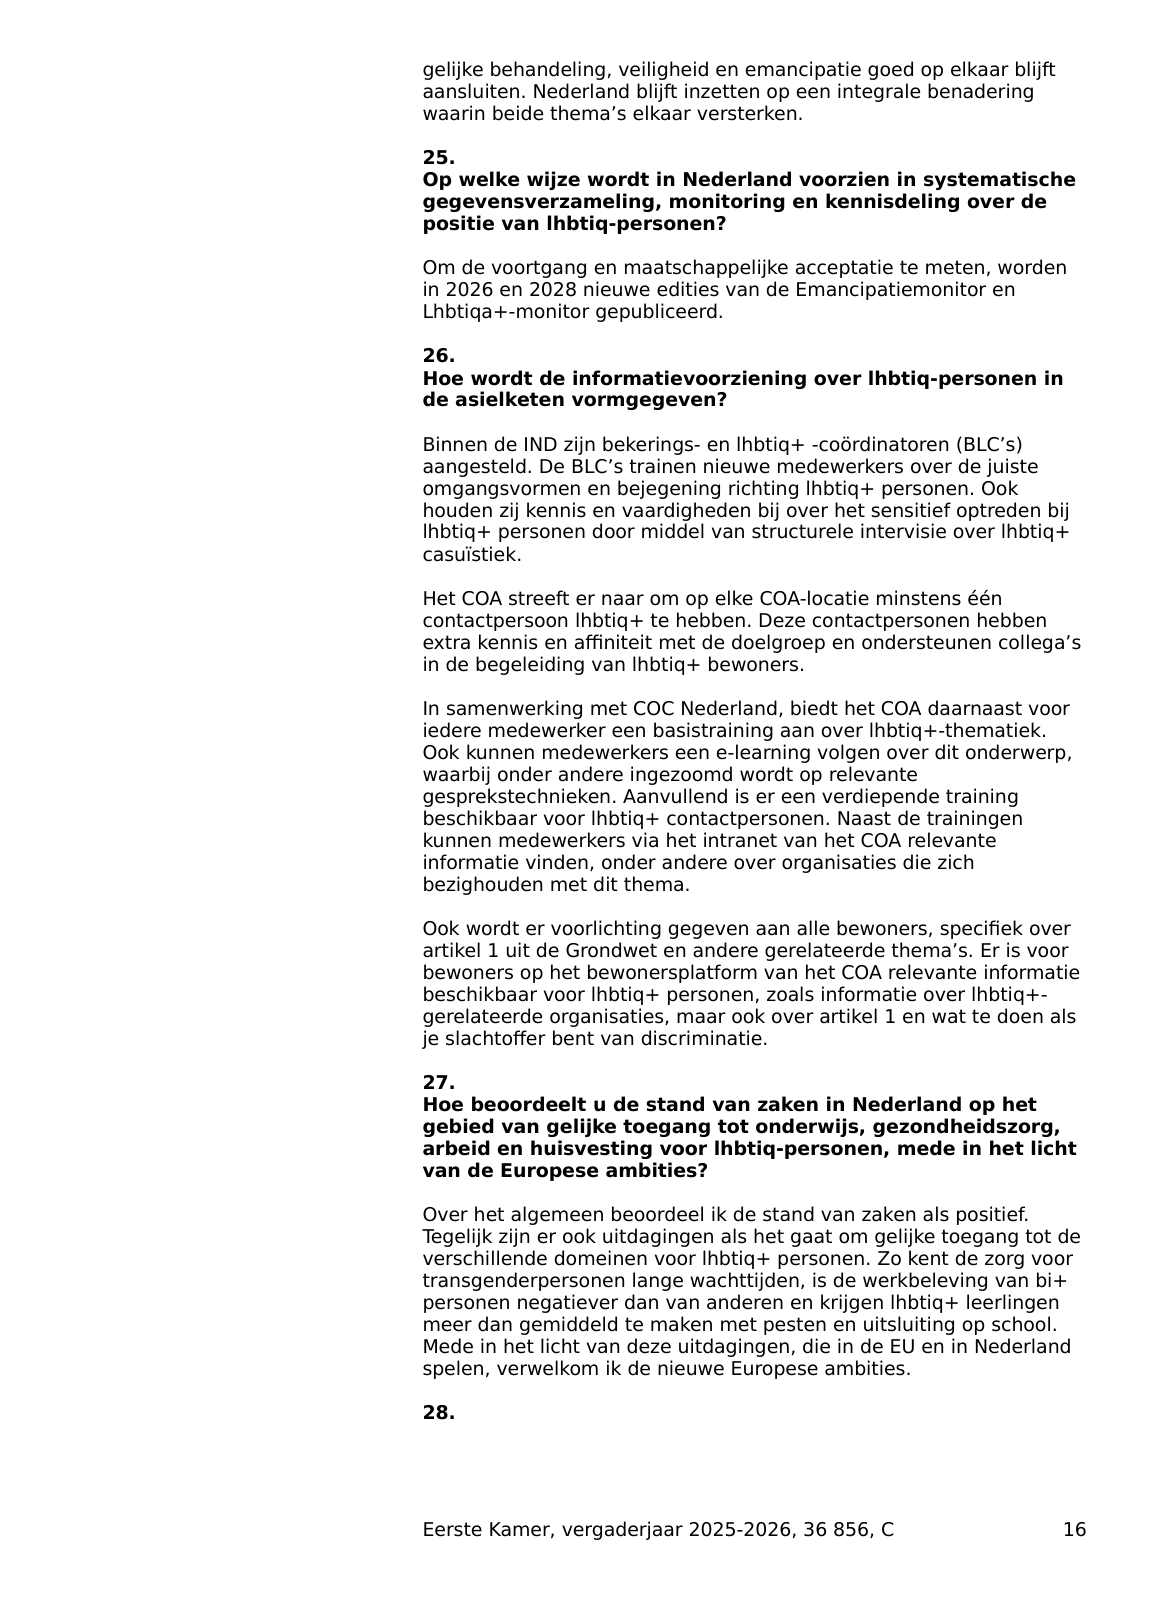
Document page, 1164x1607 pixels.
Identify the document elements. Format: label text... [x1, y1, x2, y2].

text Binnen de IND zijn bekerings- en lhbtiq+ -coördinatoren (BLC’s) aangesteld. De BLC’s trainen nieuwe medewerkers over de juiste omgangsvormen en bejegening richting lhbtiq+ personen. Ook houden zij kennis en vaardigheden bij over het sensitief optreden bij lhbtiq+ personen door middel van structurele intervisie over lhbtiq+ casuïstiek. [422, 433, 1087, 565]
text Het COA streeft er naar om op elke COA-locatie minstens één contactpersoon lhbtiq+ te hebben. Deze contactpersonen hebben extra kennis en affiniteit met de doelgroep en ondersteunen collega’s in de begeleiding van lhbtiq+ bewoners. [422, 588, 1087, 676]
text 25. [422, 147, 1087, 169]
text 27. [422, 1072, 1087, 1094]
text Op welke wijze wordt in Nederland voorzien in systematische gegevensverzameling, monitoring en kennisdeling over de positie van lhbtiq-personen? [422, 169, 1087, 235]
text Hoe beoordeelt u de stand van zaken in Nederland op het gebied van gelijke toegang tot onderwijs, gezondheidszorg, arbeid en huisvesting voor lhbtiq-personen, mede in het licht van de Europese ambities? [422, 1094, 1087, 1182]
text Hoe wordt de informatievoorziening over lhbtiq-personen in de asielketen vormgegeven? [422, 367, 1087, 411]
text gelijke behandeling, veiligheid en emancipatie goed op elkaar blijft aansluiten. Nederland blijft inzetten op een integrale benadering waarin beide thema’s elkaar versterken. [422, 59, 1087, 125]
text In samenwerking met COC Nederland, biedt het COA daarnaast voor iedere medewerker een basistraining aan over lhbtiq+-thematiek. Ook kunnen medewerkers een e-learning volgen over dit onderwerp, waarbij onder andere ingezoomd wordt op relevante gesprekstechnieken. Aanvullend is er een verdiepende training beschikbaar voor lhbtiq+ contactpersonen. Naast de trainingen kunnen medewerkers via het intranet van het COA relevante informatie vinden, onder andere over organisaties die zich bezighouden met dit thema. [422, 698, 1087, 896]
text 26. [422, 345, 1087, 367]
text Om de voortgang en maatschappelijke acceptatie te meten, worden in 2026 en 2028 nieuwe edities van de Emancipatiemonitor en Lhbtiqa+-monitor gepubliceerd. [422, 257, 1087, 323]
text Ook wordt er voorlichting gegeven aan alle bewoners, specifiek over artikel 1 uit de Grondwet en andere gerelateerde thema’s. Er is voor bewoners op het bewonersplatform van het COA relevante informatie beschikbaar voor lhbtiq+ personen, zoals informatie over lhbtiq+-gerelateerde organisaties, maar ook over artikel 1 en wat te doen als je slachtoffer bent van discriminatie. [422, 918, 1087, 1049]
text 28. [422, 1402, 1087, 1424]
text Over het algemeen beoordeel ik de stand van zaken als positief. Tegelijk zijn er ook uitdagingen als het gaat om gelijke toegang tot de verschillende domeinen voor lhbtiq+ personen. Zo kent de zorg voor transgenderpersonen lange wachttijden, is de werkbeleving van bi+ personen negatiever dan van anderen en krijgen lhbtiq+ leerlingen meer dan gemiddeld te maken met pesten en uitsluiting op school. Mede in het licht van deze uitdagingen, die in de EU en in Nederland spelen, verwelkom ik de nieuwe Europese ambities. [422, 1204, 1087, 1380]
